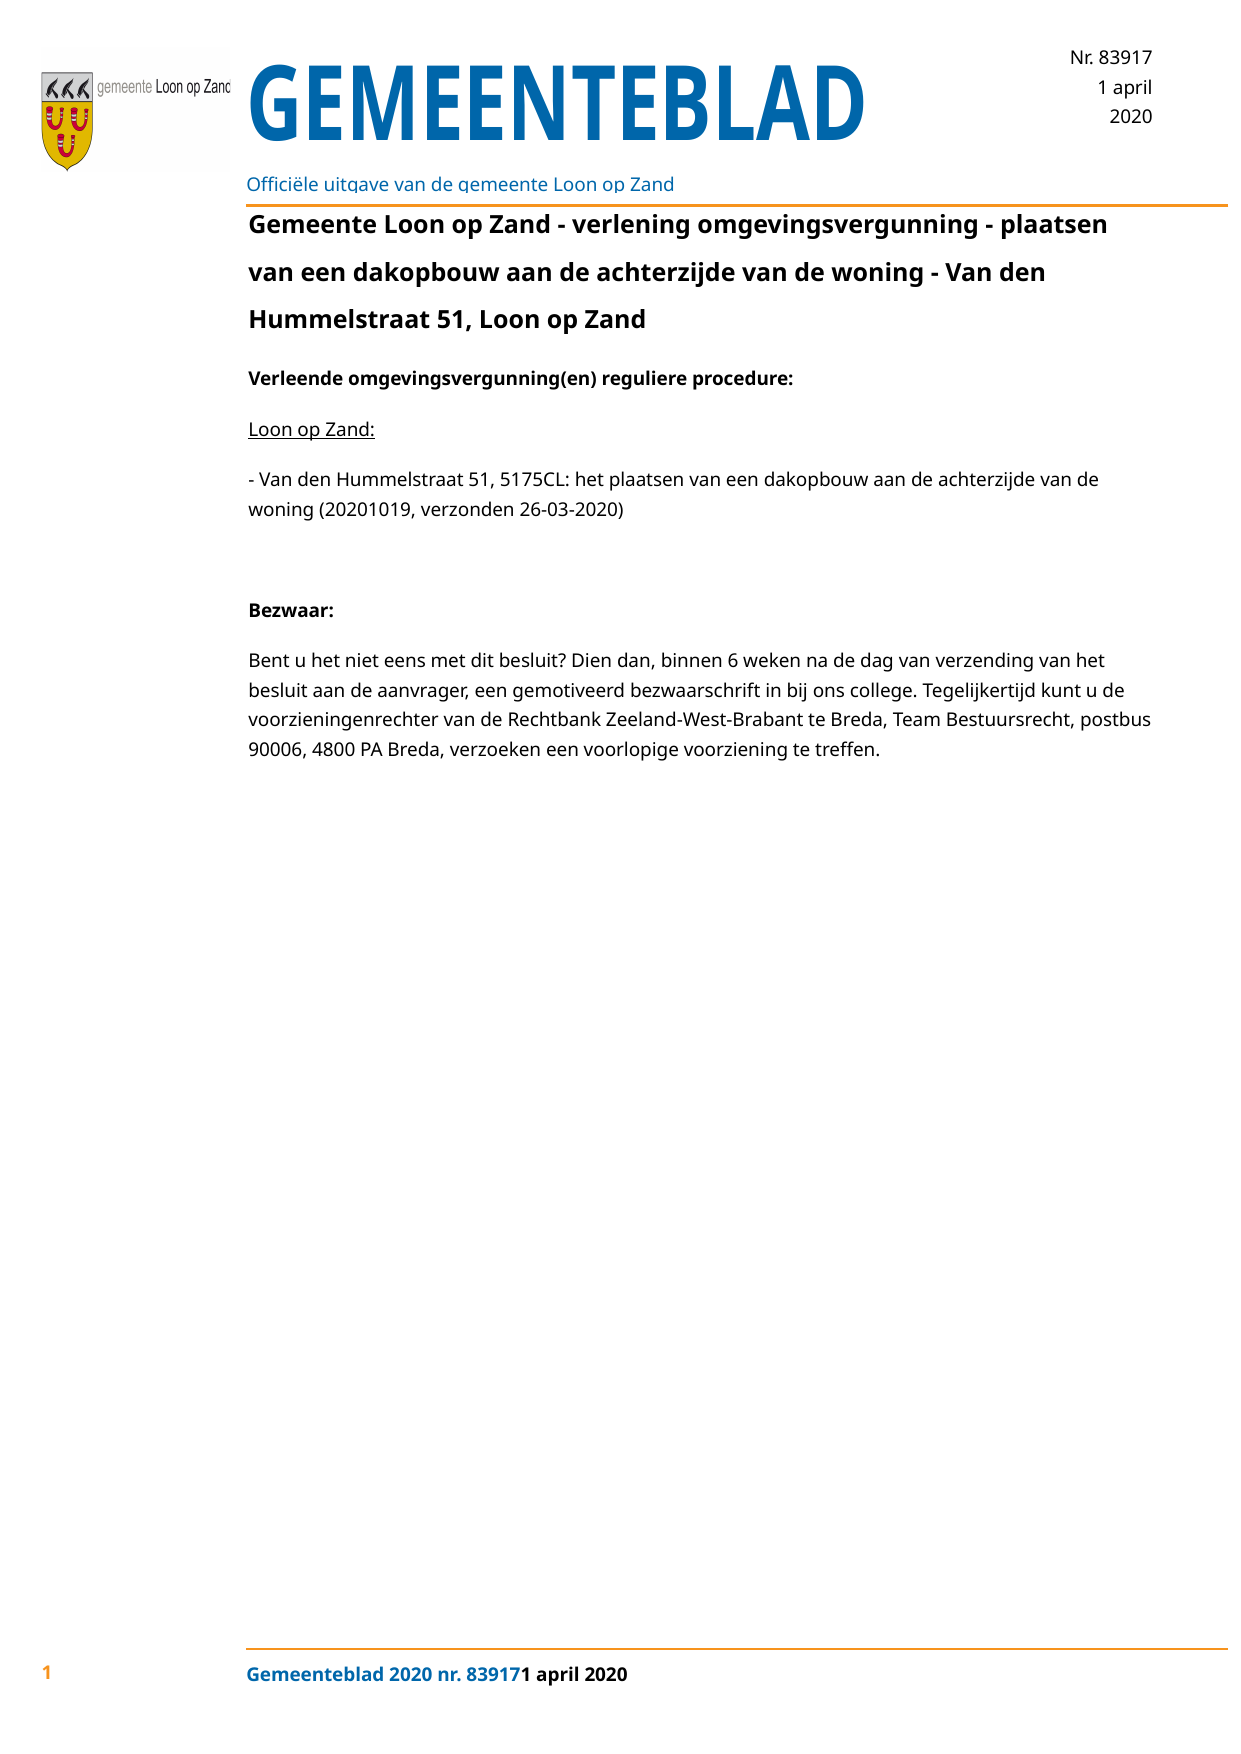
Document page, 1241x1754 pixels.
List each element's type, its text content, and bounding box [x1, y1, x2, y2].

text Verleende omgevingsvergunning(en) reguliere procedure: [248, 366, 1152, 391]
text - Van den Hummelstraat 51, 5175CL: het plaatsen van een dakopbouw aan de achterzijde van de woning (20201019, verzonden 26-03-2020) [248, 466, 1152, 522]
picture [41, 47, 231, 172]
text Bent u het niet eens met dit besluit? Dien dan, binnen 6 weken na de dag van verzending van het besluit aan de aanvrager, een gemotiveerd bezwaarschrift in bij ons college. Tegelijkertijd kunt u de voorzieningenrechter van de Rechtbank Zeeland-West-Brabant te Breda, Team Bestuursrecht, postbus 90006, 4800 PA Breda, verzoeken een voorlopige voorziening te treffen. [248, 647, 1152, 762]
text Loon op Zand: [248, 416, 1152, 442]
text Gemeente Loon op Zand - verlening omgevingsvergunning - plaatsen van een dakopbouw aan de achterzijde van de woning - Van den Hummelstraat 51, Loon op Zand [248, 207, 1152, 336]
text Bezwaar: [248, 597, 1152, 622]
